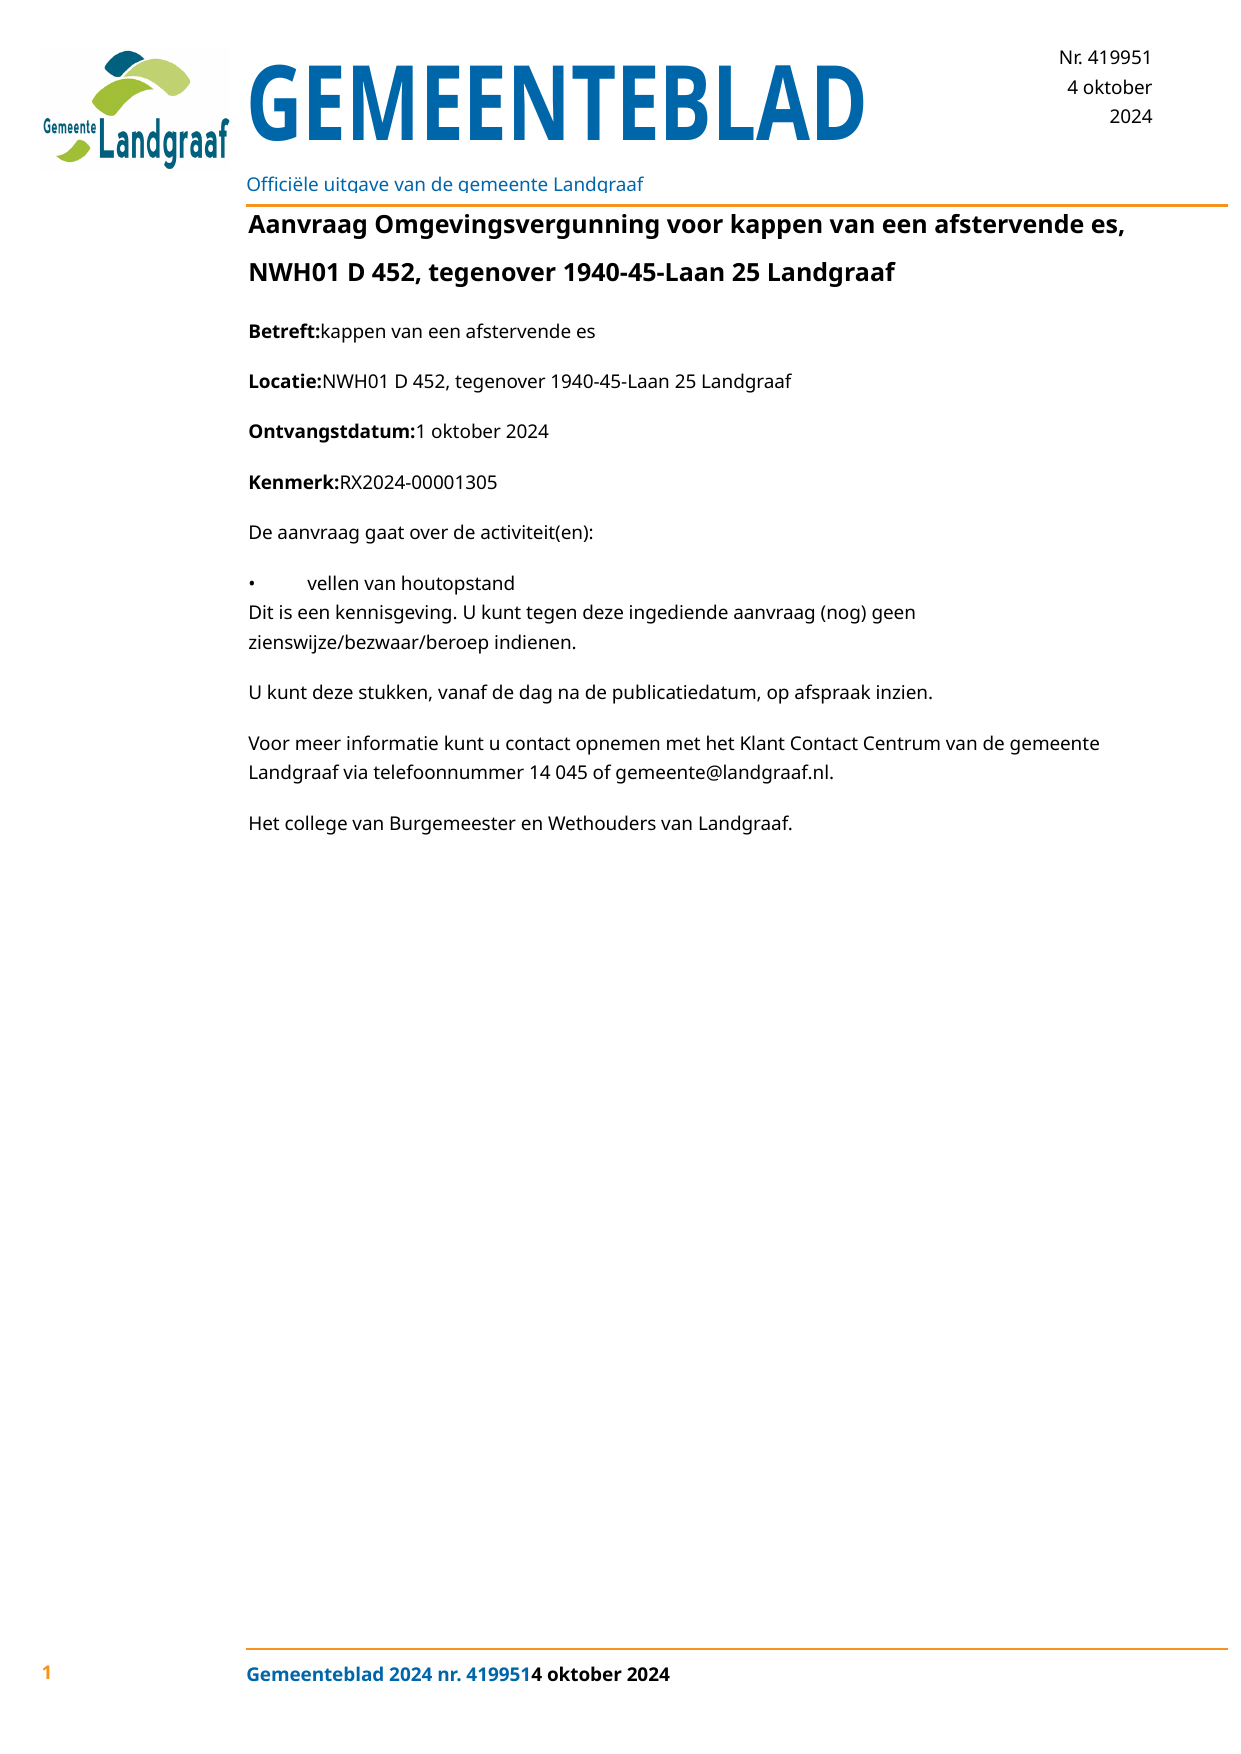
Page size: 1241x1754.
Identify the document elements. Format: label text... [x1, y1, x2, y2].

text Betreft:kappen van een afstervende es [248, 318, 1152, 344]
text Kenmerk:RX2024-00001305 [248, 469, 1152, 495]
text Locatie:NWH01 D 452, tegenover 1940-45-Laan 25 Landgraaf [248, 368, 1152, 394]
text De aanvraag gaat over de activiteit(en): [248, 519, 1152, 545]
text Ontvangstdatum:1 oktober 2024 [248, 419, 1152, 444]
text U kunt deze stukken, vanaf de dag na de publicatiedatum, op afspraak inzien. [248, 679, 1152, 705]
text Aanvraag Omgevingsvergunning voor kappen van een afstervende es, NWH01 D 452, tegenover 1940-45-Laan 25 Landgraaf [248, 207, 1152, 288]
text Dit is een kennisgeving. U kunt tegen deze ingediende aanvraag (nog) geen zienswijze/bezwaar/beroep indienen. [248, 599, 1152, 655]
list vellen van houtopstand [248, 570, 1152, 596]
text Het college van Burgemeester en Wethouders van Landgraaf. [248, 810, 1152, 836]
text Voor meer informatie kunt u contact opnemen met het Klant Contact Centrum van de gemeente Landgraaf via telefoonnummer 14 045 of gemeente@landgraaf.nl. [248, 730, 1152, 785]
picture [41, 47, 231, 172]
